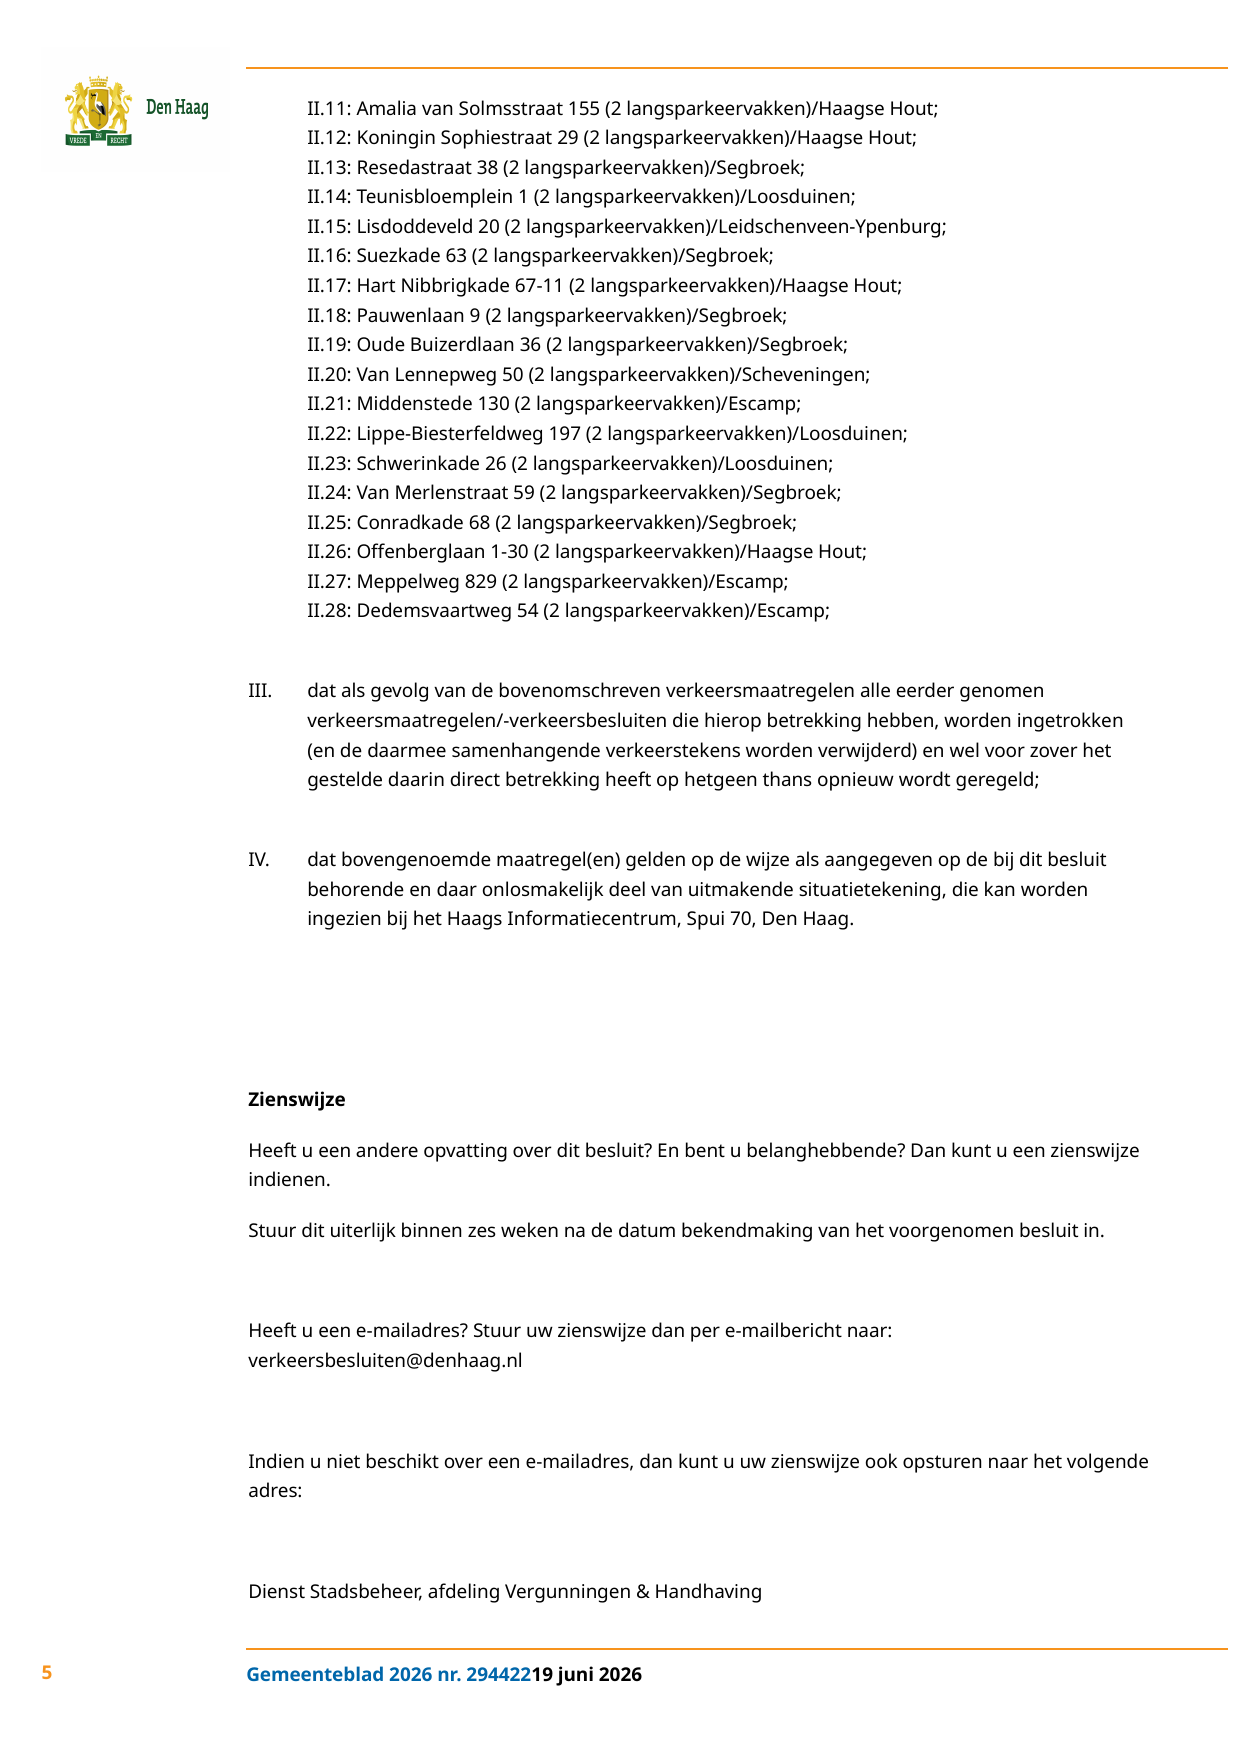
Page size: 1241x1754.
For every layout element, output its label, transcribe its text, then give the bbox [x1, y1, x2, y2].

list II.22: Lippe-Biesterfeldweg 197 (2 langsparkeervakken)/Loosduinen; [248, 420, 1152, 446]
text Dienst Stadsbeheer, afdeling Vergunningen & Handhaving [248, 1578, 1152, 1604]
text Stuur dit uiterlijk binnen zes weken na de datum bekendmaking van het voorgenomen besluit in. [248, 1217, 1152, 1243]
list II.14: Teunisbloemplein 1 (2 langsparkeervakken)/Loosduinen; [248, 183, 1152, 209]
list II.17: Hart Nibbrigkade 67-11 (2 langsparkeervakken)/Haagse Hout; [248, 272, 1152, 298]
list II.27: Meppelweg 829 (2 langsparkeervakken)/Escamp; [248, 568, 1152, 594]
list II.25: Conradkade 68 (2 langsparkeervakken)/Segbroek; [248, 509, 1152, 535]
list II.20: Van Lennepweg 50 (2 langsparkeervakken)/Scheveningen; [248, 361, 1152, 387]
list dat als gevolg van de bovenomschreven verkeersmaatregelen alle eerder genomen verkeersmaatregelen/-verkeersbesluiten die hierop betrekking hebben, worden ingetrokken (en de daarmee samenhangende verkeerstekens worden verwijderd) en wel voor zover het gestelde daarin direct betrekking heeft op hetgeen thans opnieuw wordt geregeld; [248, 678, 1152, 792]
list II.26: Offenberglaan 1-30 (2 langsparkeervakken)/Haagse Hout; [248, 538, 1152, 564]
list II.12: Koningin Sophiestraat 29 (2 langsparkeervakken)/Haagse Hout; [248, 124, 1152, 150]
list II.13: Resedastraat 38 (2 langsparkeervakken)/Segbroek; [248, 154, 1152, 180]
text Heeft u een andere opvatting over dit besluit? En bent u belanghebbende? Dan kunt u een zienswijze indienen. [248, 1137, 1152, 1192]
list II.18: Pauwenlaan 9 (2 langsparkeervakken)/Segbroek; [248, 302, 1152, 328]
list II.19: Oude Buizerdlaan 36 (2 langsparkeervakken)/Segbroek; [248, 331, 1152, 357]
list II.28: Dedemsvaartweg 54 (2 langsparkeervakken)/Escamp; [248, 598, 1152, 623]
picture [41, 47, 231, 172]
list II.16: Suezkade 63 (2 langsparkeervakken)/Segbroek; [248, 243, 1152, 268]
list II.24: Van Merlenstraat 59 (2 langsparkeervakken)/Segbroek; [248, 479, 1152, 505]
list II.11: Amalia van Solmsstraat 155 (2 langsparkeervakken)/Haagse Hout; [248, 95, 1152, 121]
text Indien u niet beschikt over een e-mailadres, dan kunt u uw zienswijze ook opsturen naar het volgende adres: [248, 1448, 1152, 1503]
list II.23: Schwerinkade 26 (2 langsparkeervakken)/Loosduinen; [248, 450, 1152, 476]
list dat bovengenoemde maatregel(en) gelden op de wijze als aangegeven op de bij dit besluit behorende en daar onlosmakelijk deel van uitmakende situatietekening, die kan worden ingezien bij het Haags Informatiecentrum, Spui 70, Den Haag. [248, 846, 1152, 931]
text Heeft u een e-mailadres? Stuur uw zienswijze dan per e-mailbericht naar: verkeersbesluiten@denhaag.nl [248, 1318, 1152, 1373]
text Zienswijze [248, 1086, 1152, 1112]
list II.15: Lisdoddeveld 20 (2 langsparkeervakken)/Leidschenveen-Ypenburg; [248, 213, 1152, 239]
list II.21: Middenstede 130 (2 langsparkeervakken)/Escamp; [248, 391, 1152, 416]
